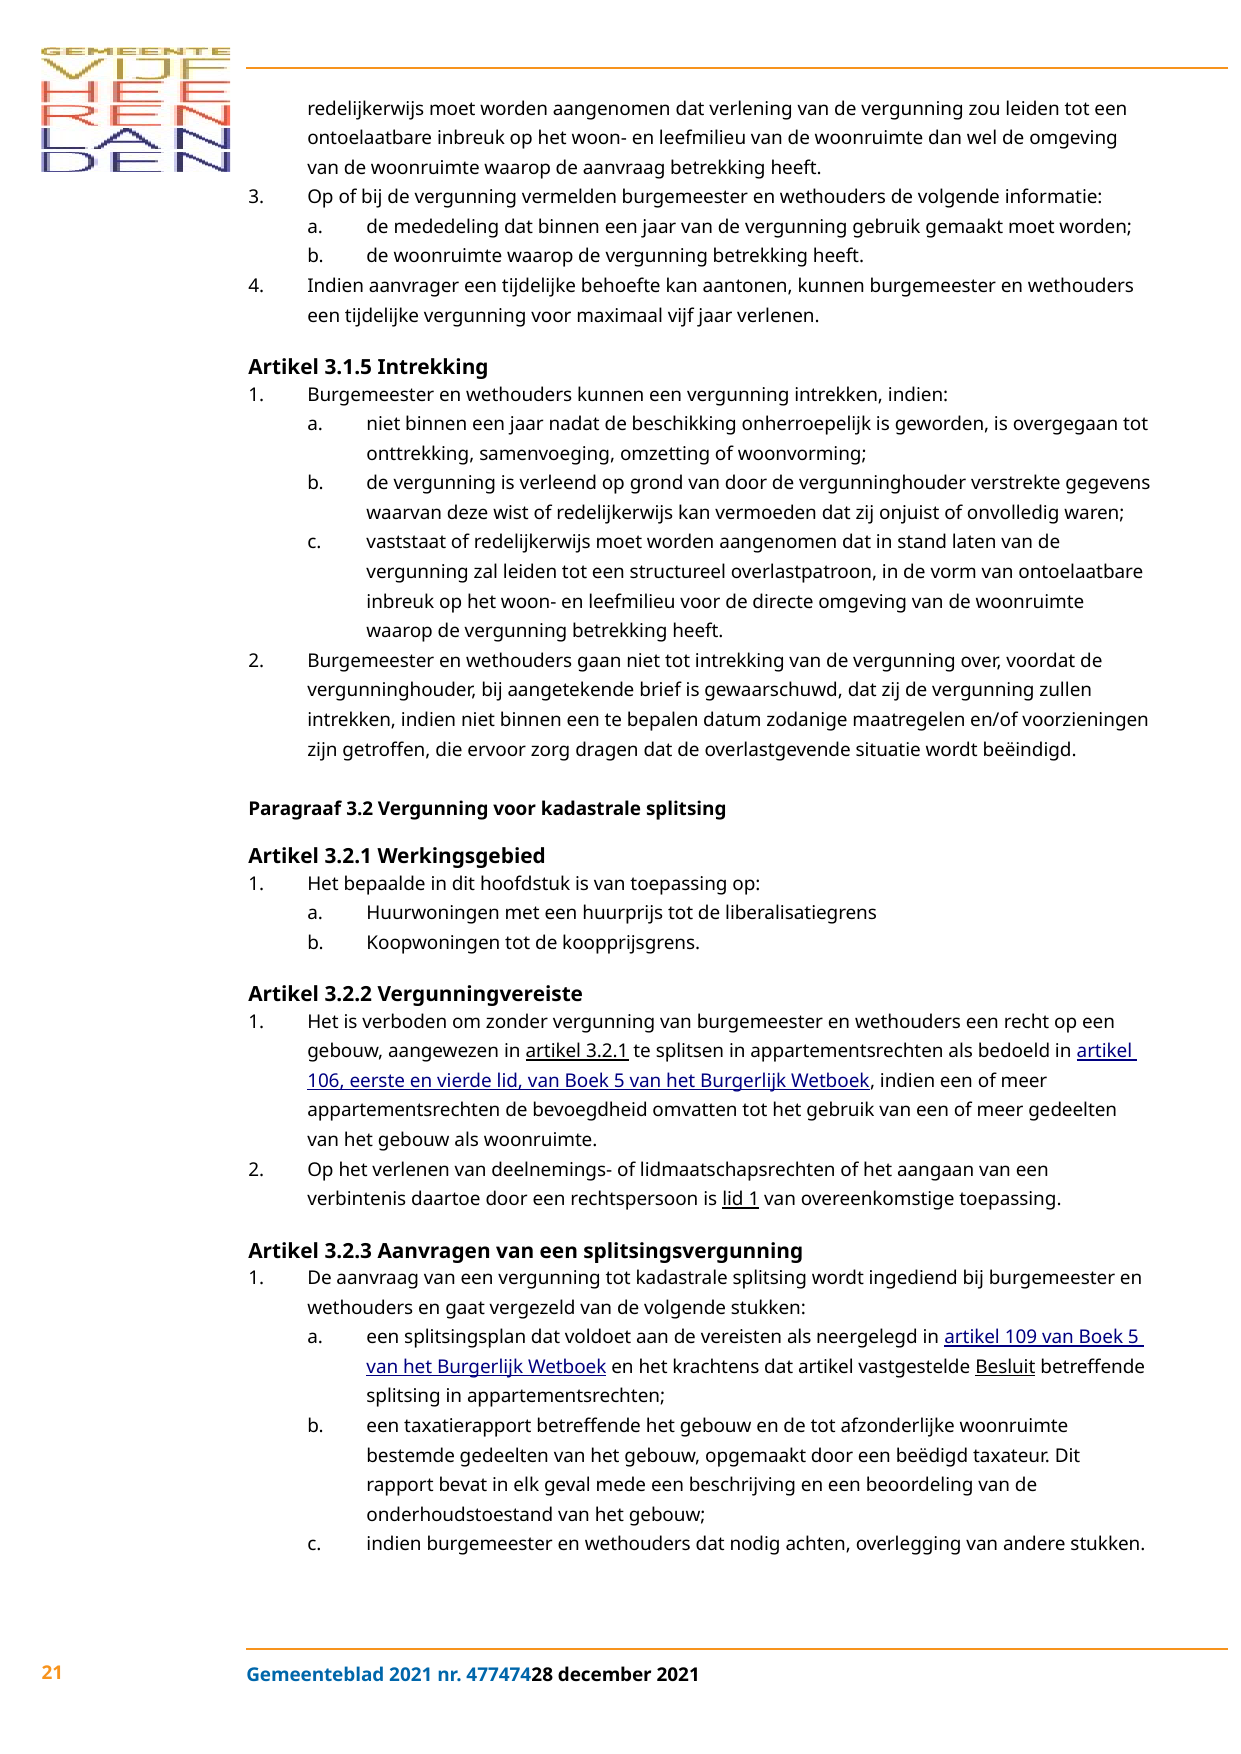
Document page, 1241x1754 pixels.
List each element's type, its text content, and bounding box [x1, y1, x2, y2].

list Het is verboden om zonder vergunning van burgemeester en wethouders een recht op een gebouw, aangewezen in artikel 3.2.1 te splitsen in appartementsrechten als bedoeld in artikel 106, eerste en vierde lid, van Boek 5 van het Burgerlijk Wetboek, indien een of meer appartementsrechten de bevoegdheid omvatten tot het gebruik van een of meer gedeelten van het gebouw als woonruimte. [248, 1008, 1152, 1152]
list indien burgemeester en wethouders dat nodig achten, overlegging van andere stukken. [307, 1531, 1152, 1556]
list De aanvraag van een vergunning tot kadastrale splitsing wordt ingediend bij burgemeester en wethouders en gaat vergezeld van de volgende stukken: [248, 1264, 1152, 1319]
text Artikel 3.2.1 Werkingsgebied [248, 841, 1152, 870]
list Het bepaalde in dit hoofdstuk is van toepassing op: [248, 870, 1152, 896]
list Burgemeester en wethouders kunnen een vergunning intrekken, indien: [248, 381, 1152, 406]
picture [41, 47, 231, 172]
list Op of bij de vergunning vermelden burgemeester en wethouders de volgende informatie: [248, 183, 1152, 209]
text Artikel 3.2.3 Aanvragen van een splitsingsvergunning [248, 1236, 1152, 1264]
list de mededeling dat binnen een jaar van de vergunning gebruik gemaakt moet worden; [307, 213, 1152, 239]
list redelijkerwijs moet worden aangenomen dat verlening van de vergunning zou leiden tot een ontoelaatbare inbreuk op het woon- en leefmilieu van de woonruimte dan wel de omgeving van de woonruimte waarop de aanvraag betrekking heeft. [248, 95, 1152, 180]
text Artikel 3.1.5 Intrekking [248, 352, 1152, 381]
list Indien aanvrager een tijdelijke behoefte kan aantonen, kunnen burgemeester en wethouders een tijdelijke vergunning voor maximaal vijf jaar verlenen. [248, 272, 1152, 328]
list Koopwoningen tot de koopprijsgrens. [307, 929, 1152, 955]
list de vergunning is verleend op grond van door de vergunninghouder verstrekte gegevens waarvan deze wist of redelijkerwijs kan vermoeden dat zij onjuist of onvolledig waren; [307, 469, 1152, 525]
list niet binnen een jaar nadat de beschikking onherroepelijk is geworden, is overgegaan tot onttrekking, samenvoeging, omzetting of woonvorming; [307, 410, 1152, 466]
text Paragraaf 3.2 Vergunning voor kadastrale splitsing [248, 795, 1152, 821]
text Artikel 3.2.2 Vergunningvereiste [248, 979, 1152, 1008]
list Huurwoningen met een huurprijs tot de liberalisatiegrens [307, 899, 1152, 925]
list een taxatierapport betreffende het gebouw en de tot afzonderlijke woonruimte bestemde gedeelten van het gebouw, opgemaakt door een beëdigd taxateur. Dit rapport bevat in elk geval mede een beschrijving en een beoordeling van de onderhoudstoestand van het gebouw; [307, 1412, 1152, 1527]
list een splitsingsplan dat voldoet aan de vereisten als neergelegd in artikel 109 van Boek 5 van het Burgerlijk Wetboek en het krachtens dat artikel vastgestelde Besluit betreffende splitsing in appartementsrechten; [307, 1323, 1152, 1408]
list de woonruimte waarop de vergunning betrekking heeft. [307, 243, 1152, 268]
list Op het verlenen van deelnemings- of lidmaatschapsrechten of het aangaan van een verbintenis daartoe door een rechtspersoon is lid 1 van overeenkomstige toepassing. [248, 1156, 1152, 1211]
list Burgemeester en wethouders gaan niet tot intrekking van de vergunning over, voordat de vergunninghouder, bij aangetekende brief is gewaarschuwd, dat zij de vergunning zullen intrekken, indien niet binnen een te bepalen datum zodanige maatregelen en/of voorzieningen zijn getroffen, die ervoor zorg dragen dat de overlastgevende situatie wordt beëindigd. [248, 647, 1152, 761]
list vaststaat of redelijkerwijs moet worden aangenomen dat in stand laten van de vergunning zal leiden tot een structureel overlastpatroon, in de vorm van ontoelaatbare inbreuk op het woon- en leefmilieu voor de directe omgeving van de woonruimte waarop de vergunning betrekking heeft. [307, 529, 1152, 643]
